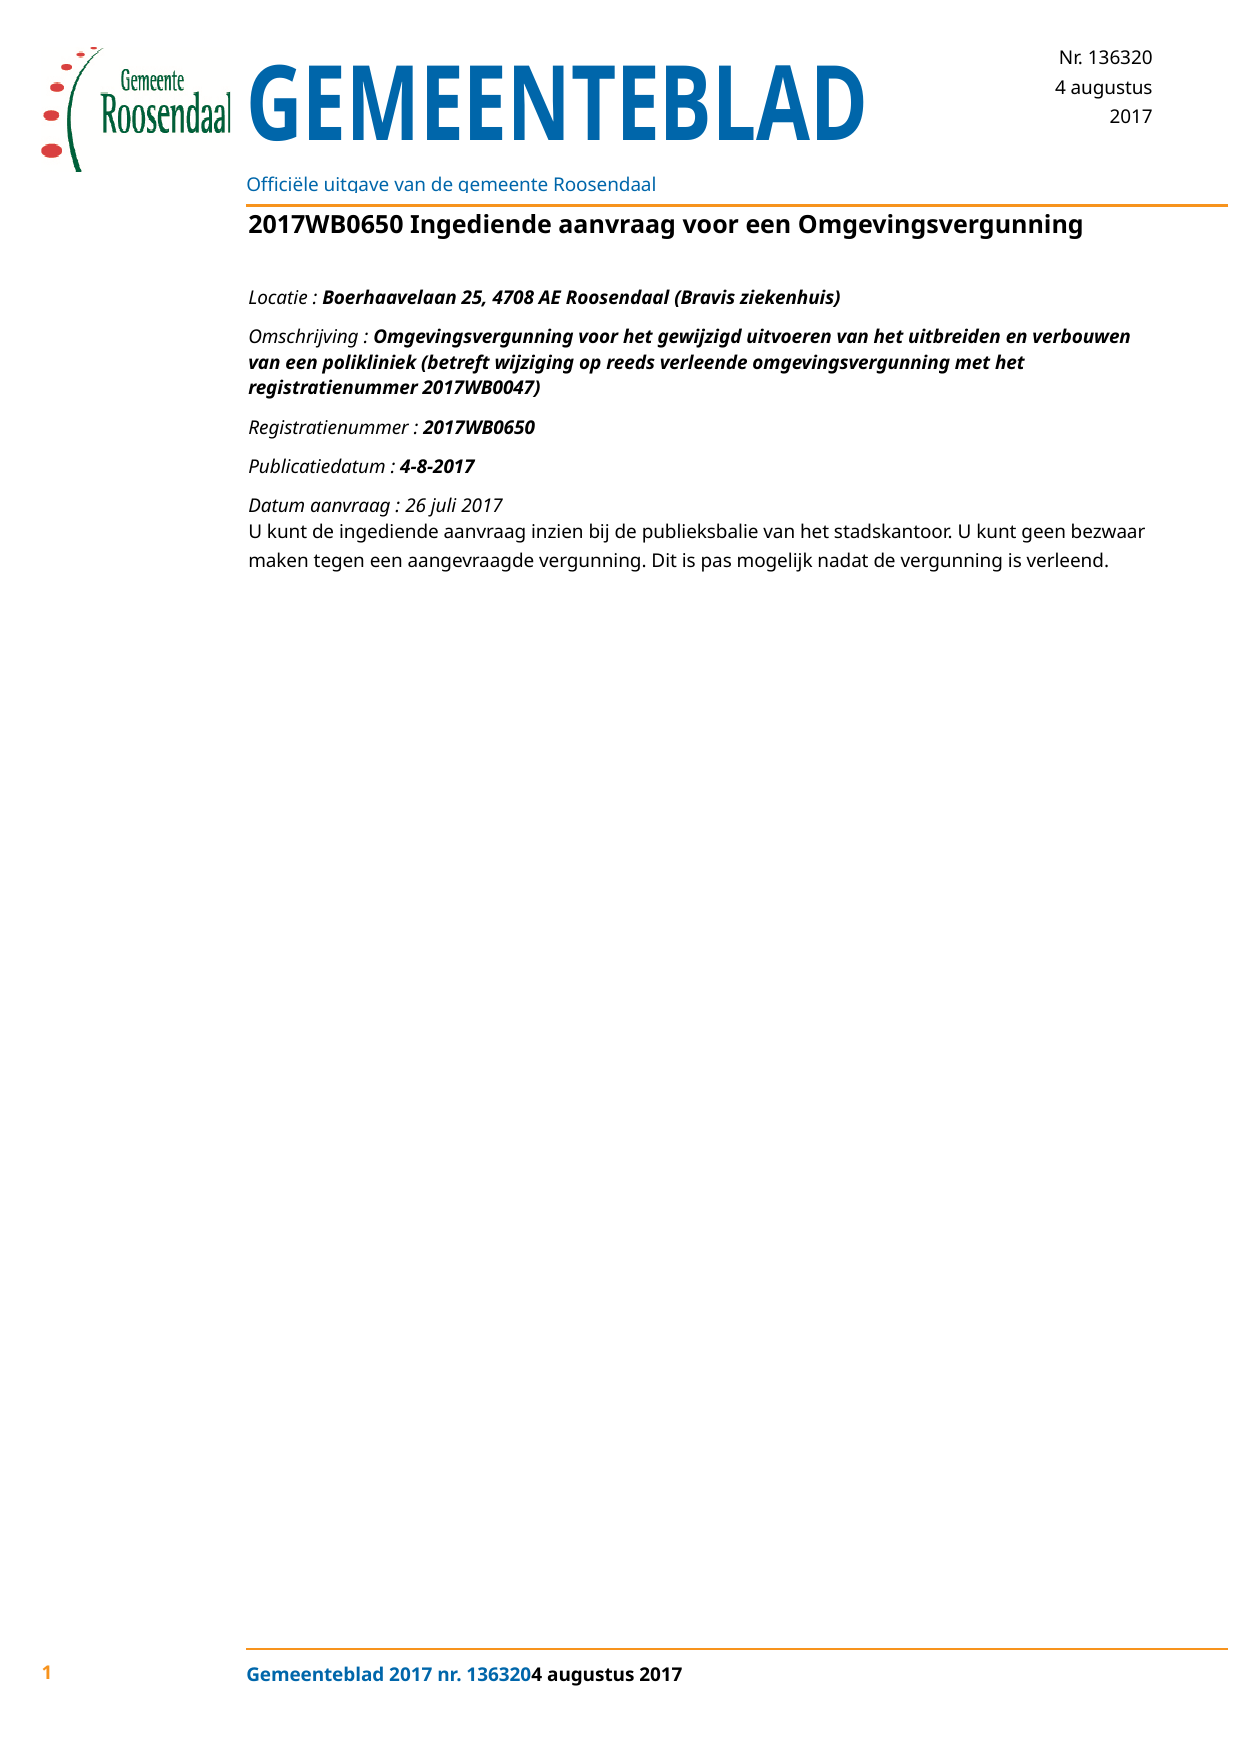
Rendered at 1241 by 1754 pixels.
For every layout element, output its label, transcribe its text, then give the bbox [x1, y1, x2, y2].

text U kunt de ingediende aanvraag inzien bij de publieksbalie van het stadskantoor. U kunt geen bezwaar maken tegen een aangevraagde vergunning. Dit is pas mogelijk nadat de vergunning is verleend. [248, 518, 1152, 573]
text 2017WB0650 Ingediende aanvraag voor een Omgevingsvergunning [248, 207, 1152, 241]
text Publicatiedatum : 4-8-2017 [248, 453, 1152, 479]
text Registratienummer : 2017WB0650 [248, 414, 1152, 439]
text Locatie : Boerhaavelaan 25, 4708 AE Roosendaal (Bravis ziekenhuis) [248, 284, 1152, 309]
text Omschrijving : Omgevingsvergunning voor het gewijzigd uitvoeren van het uitbreiden en verbouwen van een polikliniek (betreft wijziging op reeds verleende omgevingsvergunning met het registratienummer 2017WB0047) [248, 323, 1152, 400]
text Datum aanvraag : 26 juli 2017 [248, 492, 1152, 518]
picture [41, 47, 231, 172]
